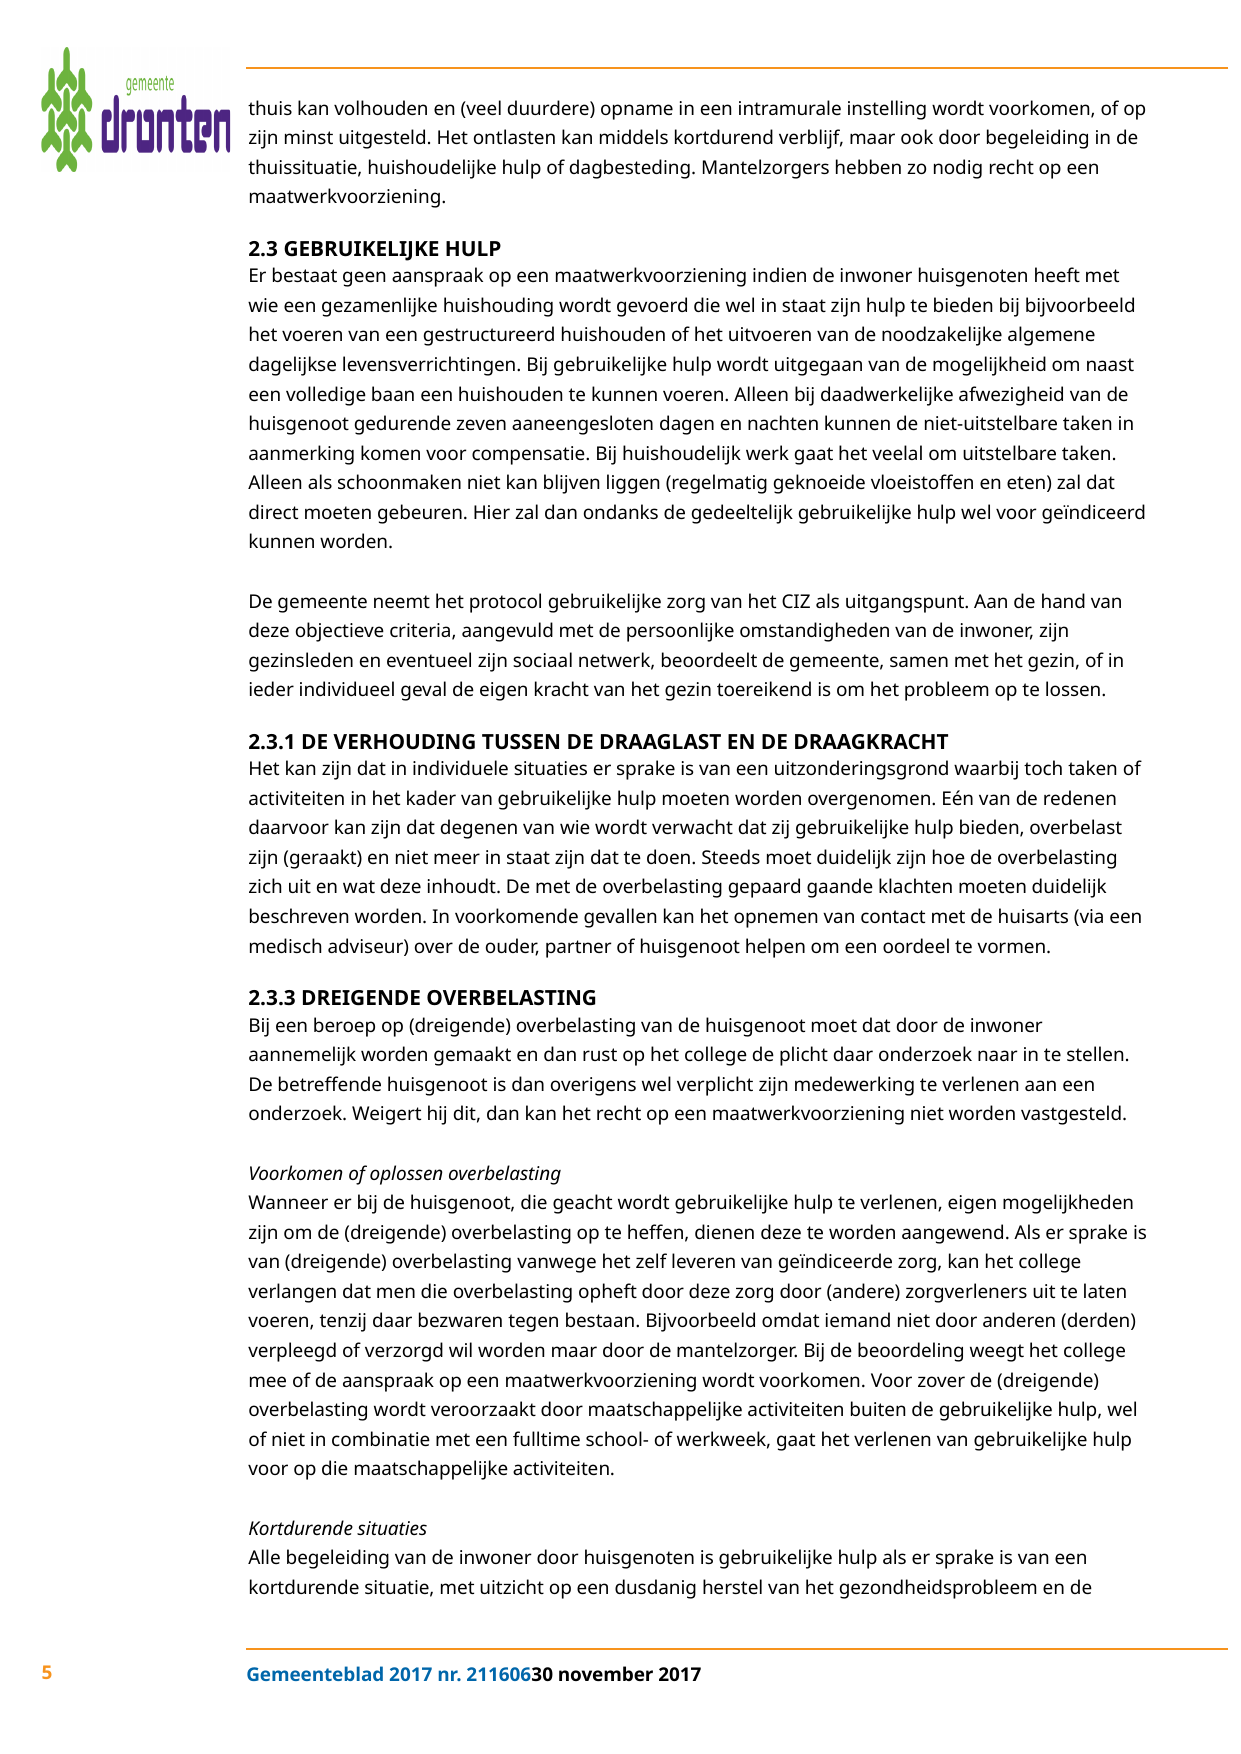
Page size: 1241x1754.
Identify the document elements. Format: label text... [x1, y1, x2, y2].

text 2.3.1 DE VERHOUDING TUSSEN DE DRAAGLAST EN DE DRAAGKRACHT [248, 727, 1152, 755]
picture [41, 47, 231, 172]
text Bij een beroep op (dreigende) overbelasting van de huisgenoot moet dat door de inwoner aannemelijk worden gemaakt en dan rust op het college de plicht daar onderzoek naar in te stellen. De betreffende huisgenoot is dan overigens wel verplicht zijn medewerking te verlenen aan een onderzoek. Weigert hij dit, dan kan het recht op een maatwerkvoorziening niet worden vastgesteld. [248, 1012, 1152, 1126]
text Kortdurende situaties [248, 1515, 1152, 1540]
text De gemeente neemt het protocol gebruikelijke zorg van het CIZ als uitgangspunt. Aan de hand van deze objectieve criteria, aangevuld met de persoonlijke omstandigheden van de inwoner, zijn gezinsleden en eventueel zijn sociaal netwerk, beoordeelt de gemeente, samen met het gezin, of in ieder individueel geval de eigen kracht van het gezin toereikend is om het probleem op te lossen. [248, 588, 1152, 702]
text Er bestaat geen aanspraak op een maatwerkvoorziening indien de inwoner huisgenoten heeft met wie een gezamenlijke huishouding wordt gevoerd die wel in staat zijn hulp te bieden bij bijvoorbeeld het voeren van een gestructureerd huishouden of het uitvoeren van de noodzakelijke algemene dagelijkse levensverrichtingen. Bij gebruikelijke hulp wordt uitgegaan van de mogelijkheid om naast een volledige baan een huishouden te kunnen voeren. Alleen bij daadwerkelijke afwezigheid van de huisgenoot gedurende zeven aaneengesloten dagen en nachten kunnen de niet-uitstelbare taken in aanmerking komen voor compensatie. Bij huishoudelijk werk gaat het veelal om uitstelbare taken. Alleen als schoonmaken niet kan blijven liggen (regelmatig geknoeide vloeistoffen en eten) zal dat direct moeten gebeuren. Hier zal dan ondanks de gedeeltelijk gebruikelijke hulp wel voor geïndiceerd kunnen worden. [248, 262, 1152, 554]
text 2.3.3 DREIGENDE OVERBELASTING [248, 983, 1152, 1012]
text Wanneer er bij de huisgenoot, die geacht wordt gebruikelijke hulp te verlenen, eigen mogelijkheden zijn om de (dreigende) overbelasting op te heffen, dienen deze te worden aangewend. Als er sprake is van (dreigende) overbelasting vanwege het zelf leveren van geïndiceerde zorg, kan het college verlangen dat men die overbelasting opheft door deze zorg door (andere) zorgverleners uit te laten voeren, tenzij daar bezwaren tegen bestaan. Bijvoorbeeld omdat iemand niet door anderen (derden) verpleegd of verzorgd wil worden maar door de mantelzorger. Bij de beoordeling weegt het college mee of de aanspraak op een maatwerkvoorziening wordt voorkomen. Voor zover de (dreigende) overbelasting wordt veroorzaakt door maatschappelijke activiteiten buiten de gebruikelijke hulp, wel of niet in combinatie met een fulltime school- of werkweek, gaat het verlenen van gebruikelijke hulp voor op die maatschappelijke activiteiten. [248, 1189, 1152, 1481]
text 2.3 GEBRUIKELIJKE HULP [248, 234, 1152, 262]
text thuis kan volhouden en (veel duurdere) opname in een intramurale instelling wordt voorkomen, of op zijn minst uitgesteld. Het ontlasten kan middels kortdurend verblijf, maar ook door begeleiding in de thuissituatie, huishoudelijke hulp of dagbesteding. Mantelzorgers hebben zo nodig recht op een maatwerkvoorziening. [248, 95, 1152, 209]
text Voorkomen of oplossen overbelasting [248, 1160, 1152, 1185]
text Het kan zijn dat in individuele situaties er sprake is van een uitzonderingsgrond waarbij toch taken of activiteiten in het kader van gebruikelijke hulp moeten worden overgenomen. Eén van de redenen daarvoor kan zijn dat degenen van wie wordt verwacht dat zij gebruikelijke hulp bieden, overbelast zijn (geraakt) en niet meer in staat zijn dat te doen. Steeds moet duidelijk zijn hoe de overbelasting zich uit en wat deze inhoudt. De met de overbelasting gepaard gaande klachten moeten duidelijk beschreven worden. In voorkomende gevallen kan het opnemen van contact met de huisarts (via een medisch adviseur) over de ouder, partner of huisgenoot helpen om een oordeel te vormen. [248, 755, 1152, 959]
text Alle begeleiding van de inwoner door huisgenoten is gebruikelijke hulp als er sprake is van een kortdurende situatie, met uitzicht op een dusdanig herstel van het gezondheidsprobleem en de [248, 1544, 1152, 1599]
